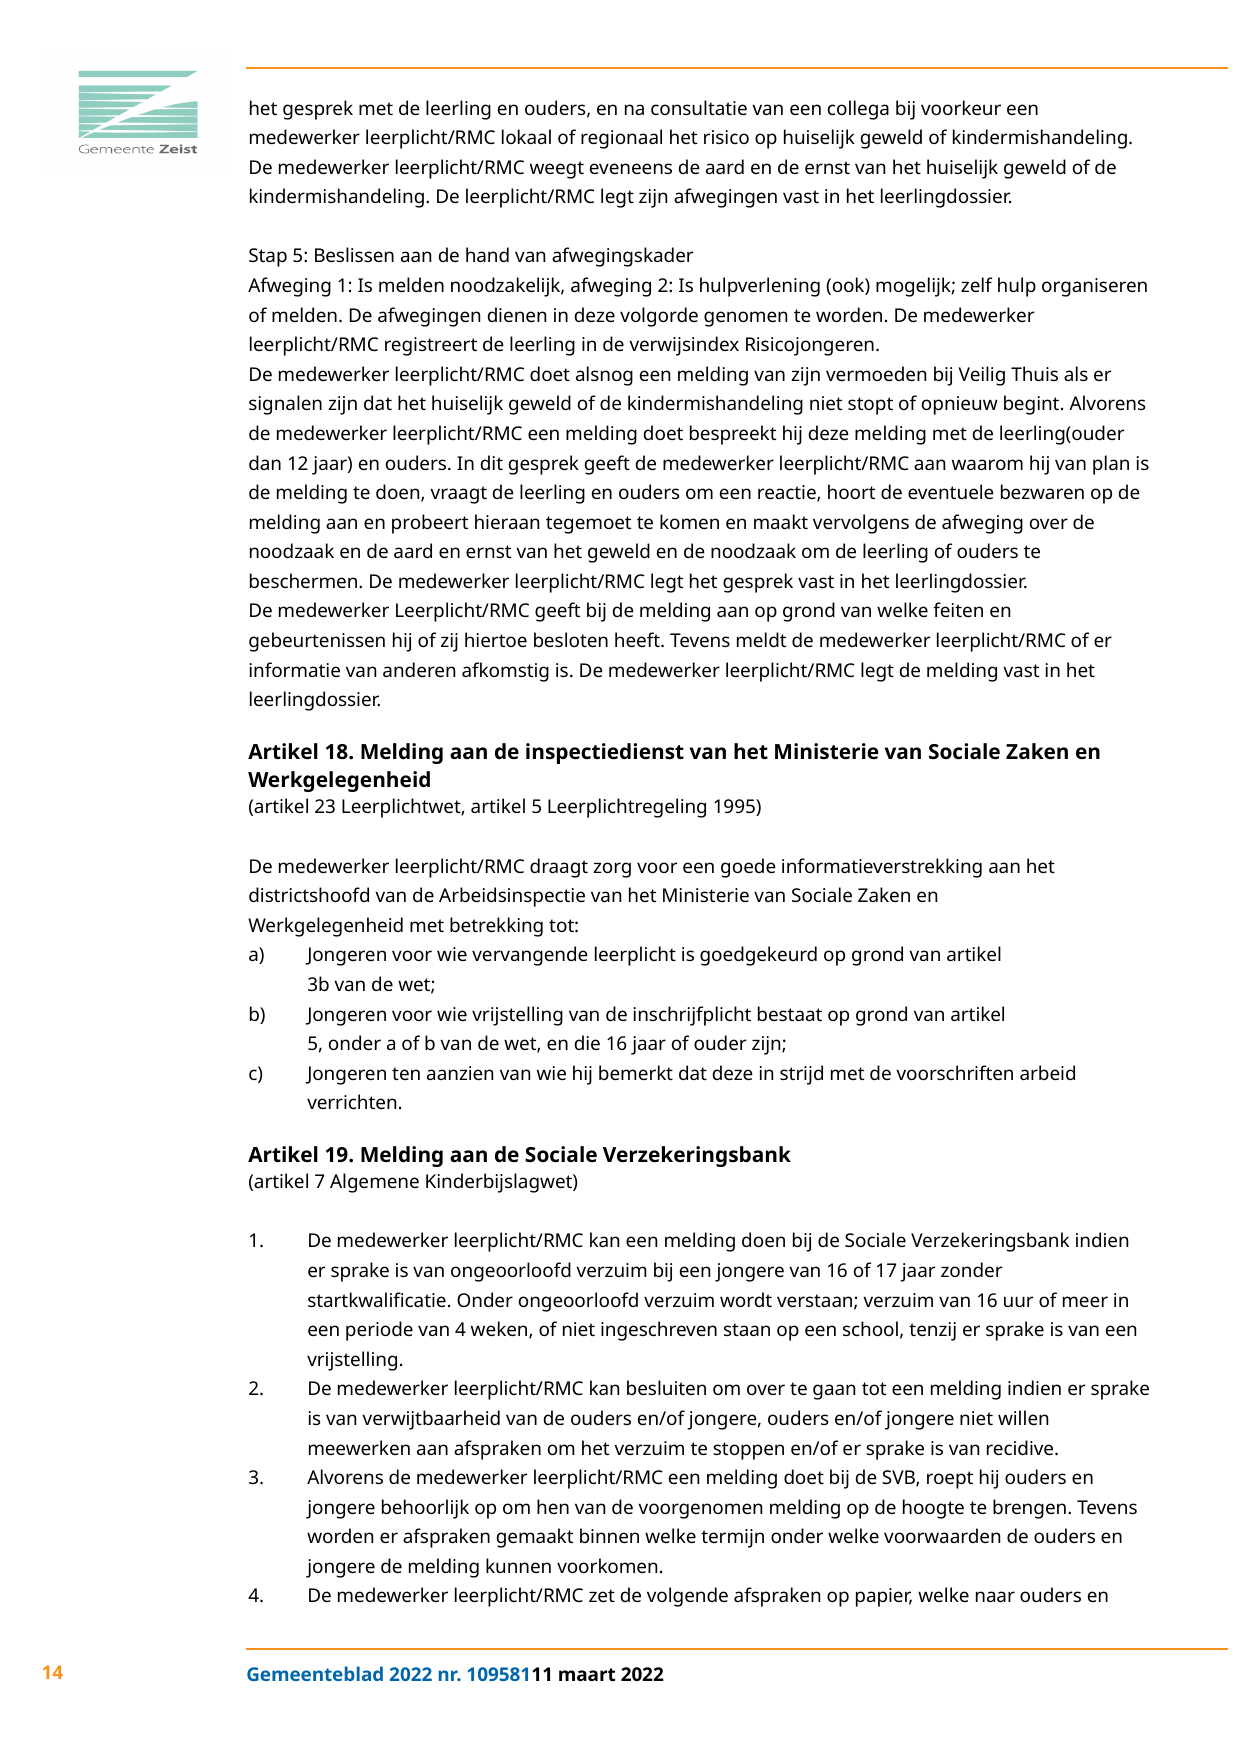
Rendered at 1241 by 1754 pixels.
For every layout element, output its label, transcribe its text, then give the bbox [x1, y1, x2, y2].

text Werkgelegenheid met betrekking tot: [248, 912, 1152, 938]
list Jongeren voor wie vervangende leerplicht is goedgekeurd op grond van artikel [248, 942, 1152, 967]
text De medewerker leerplicht/RMC draagt zorg voor een goede informatieverstrekking aan het districtshoofd van de Arbeidsinspectie van het Ministerie van Sociale Zaken en [248, 853, 1152, 908]
text (artikel 23 Leerplichtwet, artikel 5 Leerplichtregeling 1995) [248, 794, 1152, 819]
text Stap 5: Beslissen aan de hand van afwegingskader [248, 243, 1152, 268]
picture [41, 47, 231, 172]
list 3b van de wet; [248, 971, 1152, 997]
text De medewerker Leerplicht/RMC geeft bij de melding aan op grond van welke feiten en gebeurtenissen hij of zij hiertoe besloten heeft. Tevens meldt de medewerker leerplicht/RMC of er informatie van anderen afkomstig is. De medewerker leerplicht/RMC legt de melding vast in het leerlingdossier. [248, 598, 1152, 712]
list 5, onder a of b van de wet, en die 16 jaar of ouder zijn; [248, 1030, 1152, 1056]
list De medewerker leerplicht/RMC kan een melding doen bij de Sociale Verzekeringsbank indien er sprake is van ongeoorloofd verzuim bij een jongere van 16 of 17 jaar zonder startkwalificatie. Onder ongeoorloofd verzuim wordt verstaan; verzuim van 16 uur of meer in een periode van 4 weken, of niet ingeschreven staan op een school, tenzij er sprake is van een vrijstelling. [248, 1228, 1152, 1372]
list Jongeren ten aanzien van wie hij bemerkt dat deze in strijd met de voorschriften arbeid verrichten. [248, 1060, 1152, 1115]
text De medewerker leerplicht/RMC doet alsnog een melding van zijn vermoeden bij Veilig Thuis als er signalen zijn dat het huiselijk geweld of de kindermishandeling niet stopt of opnieuw begint. Alvorens de medewerker leerplicht/RMC een melding doet bespreekt hij deze melding met de leerling(ouder dan 12 jaar) en ouders. In dit gesprek geeft de medewerker leerplicht/RMC aan waarom hij van plan is de melding te doen, vraagt de leerling en ouders om een reactie, hoort de eventuele bezwaren op de melding aan en probeert hieraan tegemoet te komen en maakt vervolgens de afweging over de noodzaak en de aard en ernst van het geweld en de noodzaak om de leerling of ouders te beschermen. De medewerker leerplicht/RMC legt het gesprek vast in het leerlingdossier. [248, 361, 1152, 594]
list De medewerker leerplicht/RMC zet de volgende afspraken op papier, welke naar ouders en [248, 1583, 1152, 1608]
text Artikel 18. Melding aan de inspectiedienst van het Ministerie van Sociale Zaken en Werkgelegenheid [248, 737, 1152, 794]
list De medewerker leerplicht/RMC kan besluiten om over te gaan tot een melding indien er sprake is van verwijtbaarheid van de ouders en/of jongere, ouders en/of jongere niet willen meewerken aan afspraken om het verzuim te stoppen en/of er sprake is van recidive. [248, 1376, 1152, 1460]
text Artikel 19. Melding aan de Sociale Verzekeringsbank [248, 1140, 1152, 1168]
list Alvorens de medewerker leerplicht/RMC een melding doet bij de SVB, roept hij ouders en jongere behoorlijk op om hen van de voorgenomen melding op de hoogte te brengen. Tevens worden er afspraken gemaakt binnen welke termijn onder welke voorwaarden de ouders en jongere de melding kunnen voorkomen. [248, 1464, 1152, 1579]
text (artikel 7 Algemene Kinderbijslagwet) [248, 1168, 1152, 1194]
text Afweging 1: Is melden noodzakelijk, afweging 2: Is hulpverlening (ook) mogelijk; zelf hulp organiseren of melden. De afwegingen dienen in deze volgorde genomen te worden. De medewerker leerplicht/RMC registreert de leerling in de verwijsindex Risicojongeren. [248, 272, 1152, 357]
list Jongeren voor wie vrijstelling van de inschrijfplicht bestaat op grond van artikel [248, 1001, 1152, 1027]
text het gesprek met de leerling en ouders, en na consultatie van een collega bij voorkeur een medewerker leerplicht/RMC lokaal of regionaal het risico op huiselijk geweld of kindermishandeling. De medewerker leerplicht/RMC weegt eveneens de aard en de ernst van het huiselijk geweld of de kindermishandeling. De leerplicht/RMC legt zijn afwegingen vast in het leerlingdossier. [248, 95, 1152, 209]
